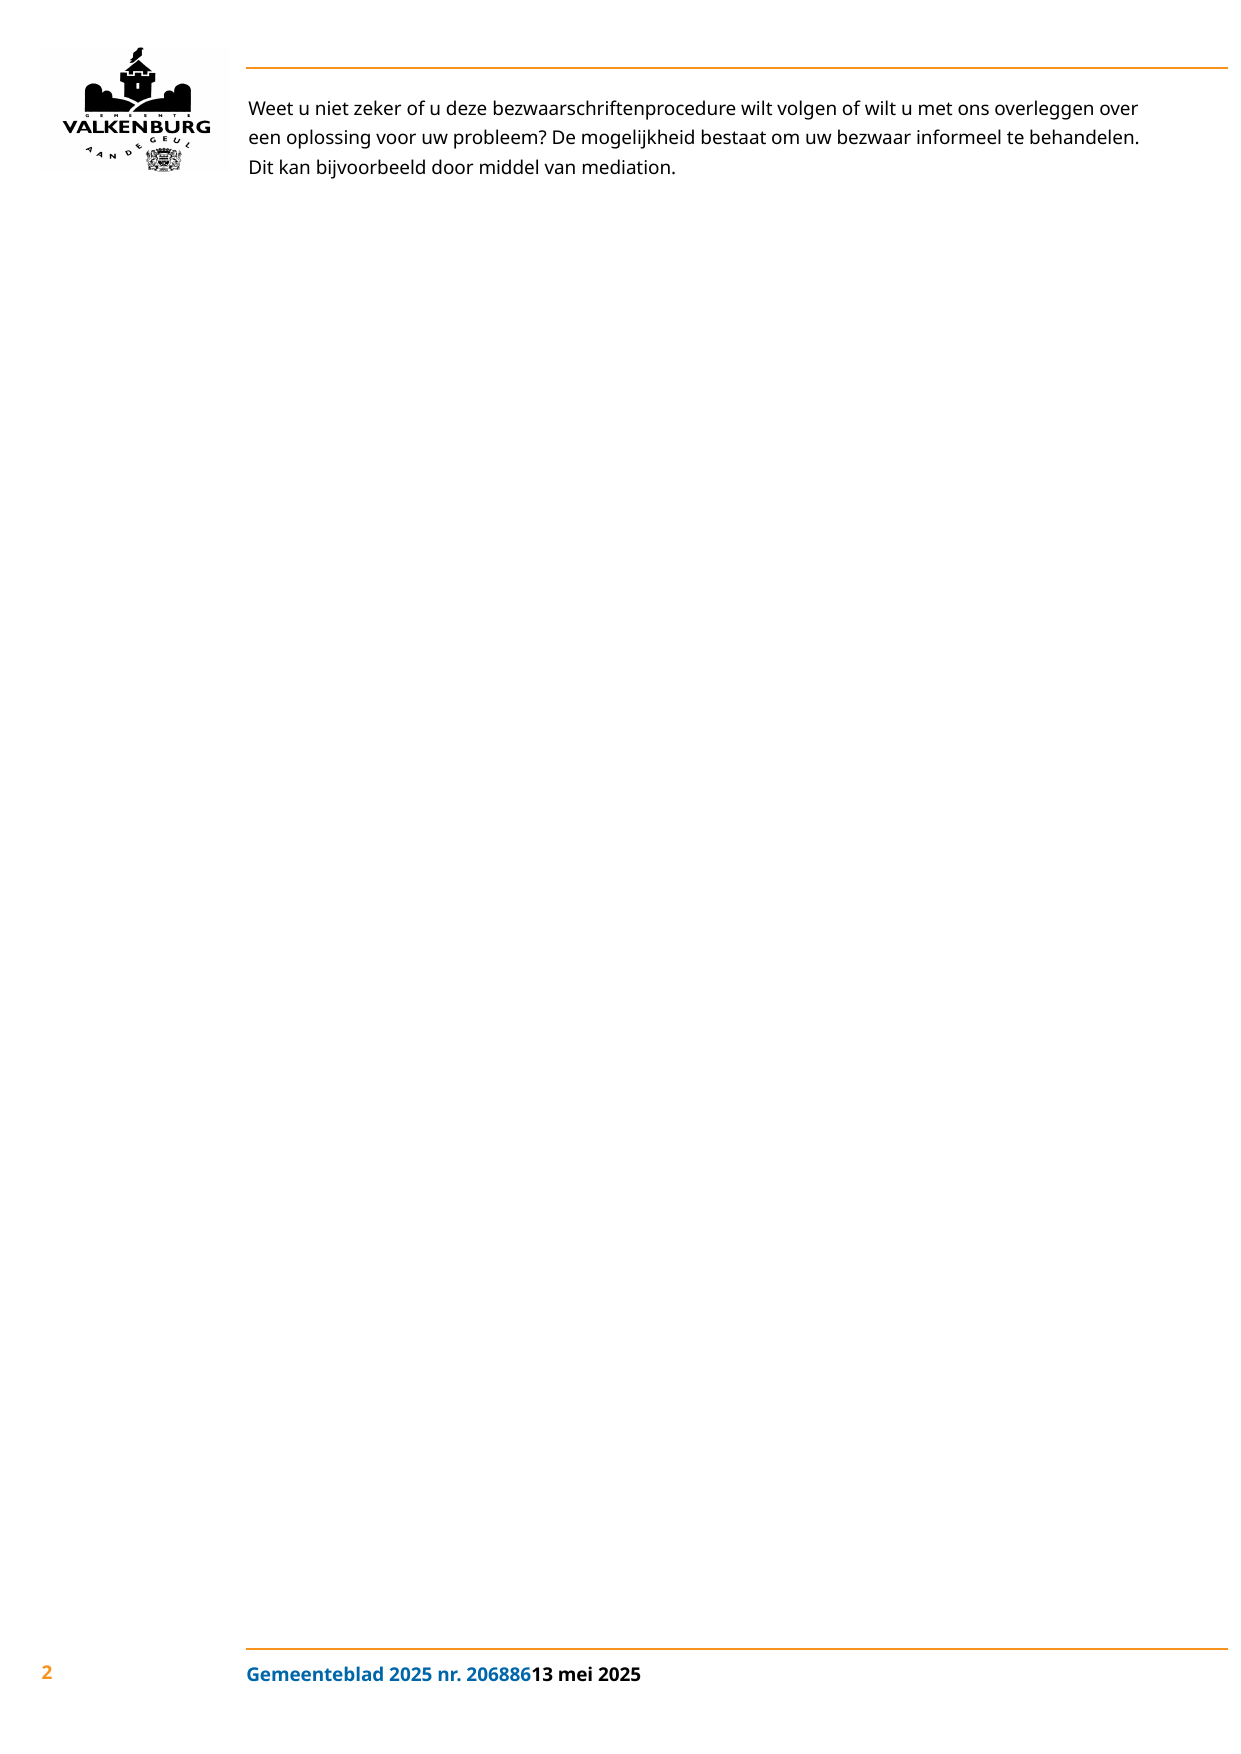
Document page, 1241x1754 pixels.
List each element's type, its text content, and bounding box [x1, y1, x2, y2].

picture [41, 47, 231, 172]
text Weet u niet zeker of u deze bezwaarschriftenprocedure wilt volgen of wilt u met ons overleggen over een oplossing voor uw probleem? De mogelijkheid bestaat om uw bezwaar informeel te behandelen. Dit kan bijvoorbeeld door middel van mediation. [248, 95, 1152, 180]
